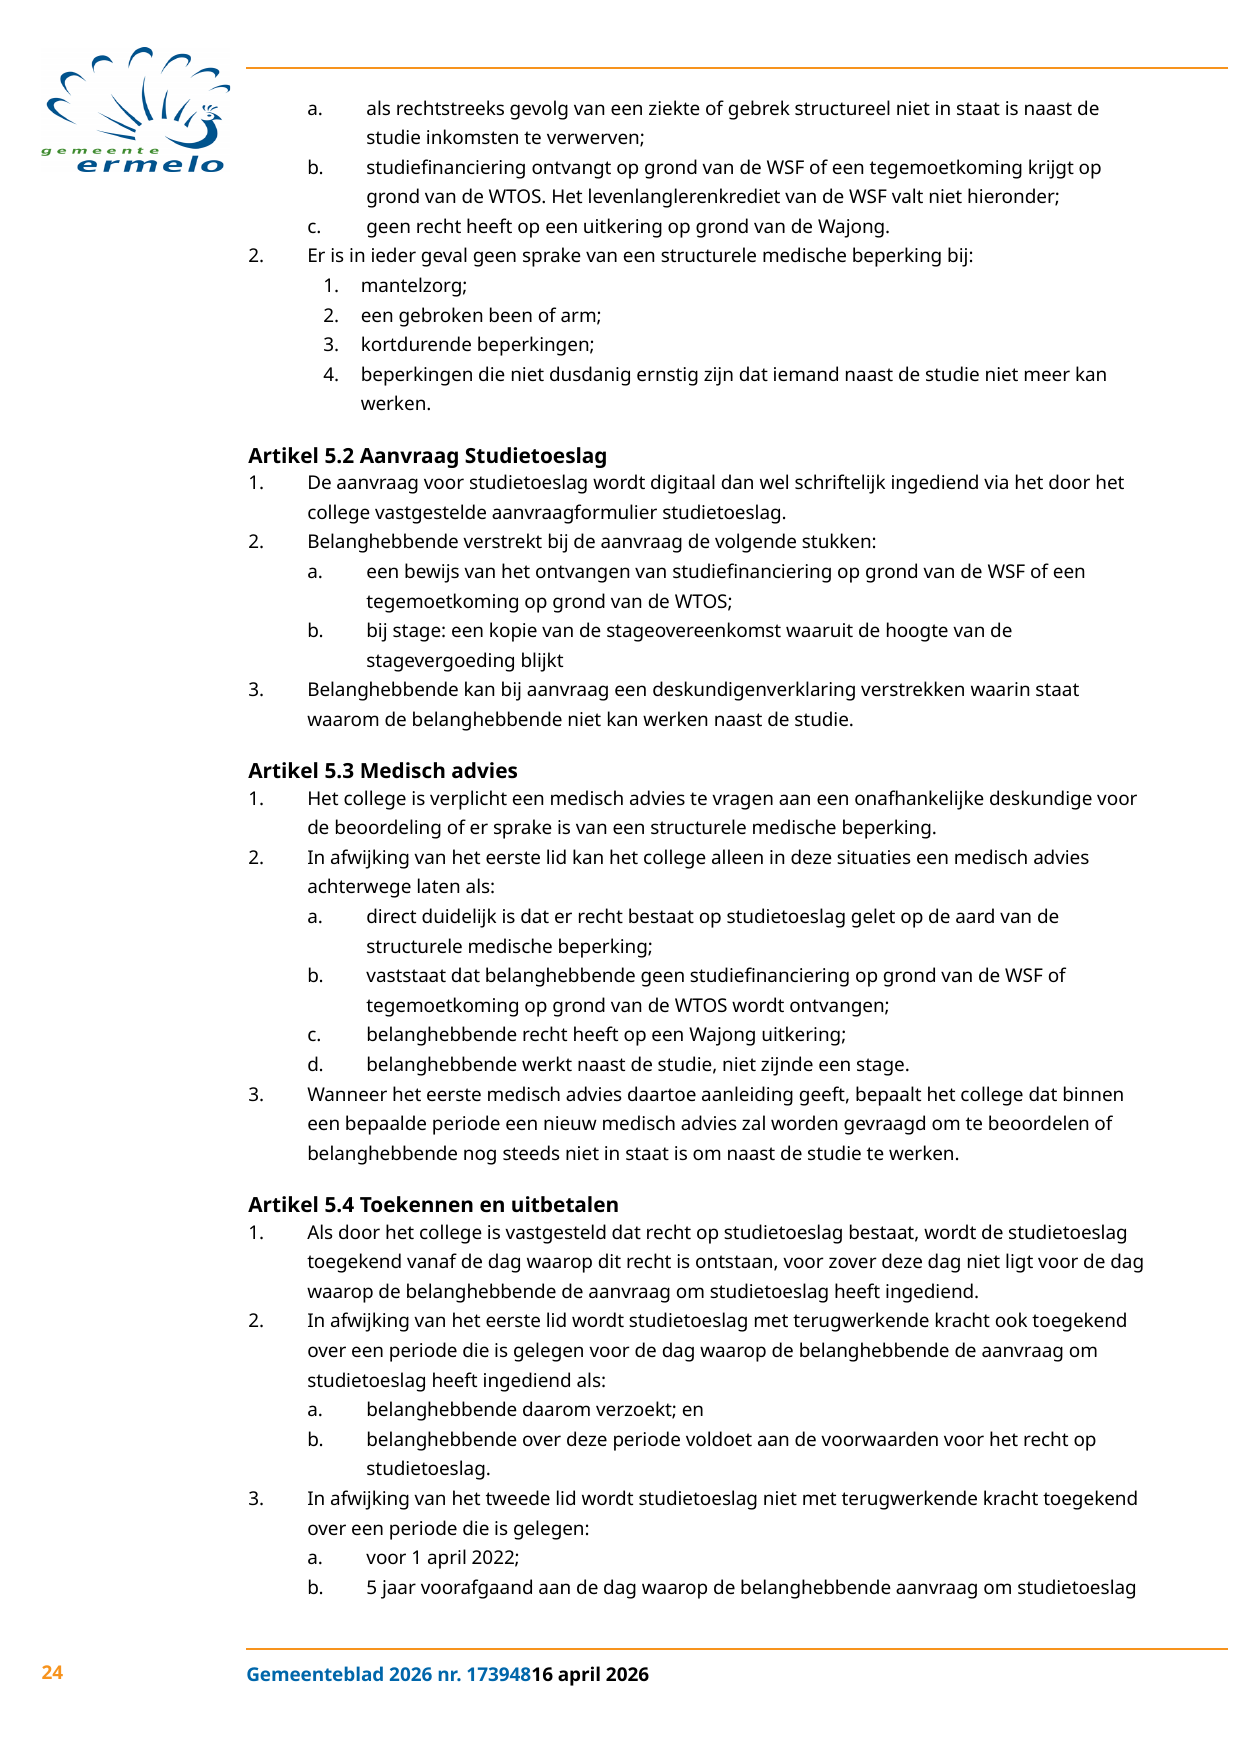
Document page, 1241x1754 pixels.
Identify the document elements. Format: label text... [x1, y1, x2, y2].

list een gebroken been of arm; [323, 302, 1152, 328]
list 5 jaar voorafgaand aan de dag waarop de belanghebbende aanvraag om studietoeslag [307, 1574, 1152, 1599]
list vaststaat dat belanghebbende geen studiefinanciering op grond van de WSF of tegemoetkoming op grond van de WTOS wordt ontvangen; [307, 962, 1152, 1018]
list In afwijking van het eerste lid wordt studietoeslag met terugwerkende kracht ook toegekend over een periode die is gelegen voor de dag waarop de belanghebbende de aanvraag om studietoeslag heeft ingediend als: [248, 1308, 1152, 1392]
list Als door het college is vastgesteld dat recht op studietoeslag bestaat, wordt de studietoeslag toegekend vanaf de dag waarop dit recht is ontstaan, voor zover deze dag niet ligt voor de dag waarop de belanghebbende de aanvraag om studietoeslag heeft ingediend. [248, 1219, 1152, 1304]
list In afwijking van het eerste lid kan het college alleen in deze situaties een medisch advies achterwege laten als: [248, 844, 1152, 899]
list belanghebbende daarom verzoekt; en [307, 1396, 1152, 1422]
list geen recht heeft op een uitkering op grond van de Wajong. [307, 213, 1152, 239]
text Artikel 5.2 Aanvraag Studietoeslag [248, 441, 1152, 469]
list kortdurende beperkingen; [323, 331, 1152, 357]
list Belanghebbende verstrekt bij de aanvraag de volgende stukken: [248, 529, 1152, 554]
list Het college is verplicht een medisch advies te vragen aan een onafhankelijke deskundige voor de beoordeling of er sprake is van een structurele medische beperking. [248, 785, 1152, 840]
list studiefinanciering ontvangt op grond van de WSF of een tegemoetkoming krijgt op grond van de WTOS. Het levenlanglerenkrediet van de WSF valt niet hieronder; [307, 154, 1152, 209]
list een bewijs van het ontvangen van studiefinanciering op grond van de WSF of een tegemoetkoming op grond van de WTOS; [307, 558, 1152, 613]
text Artikel 5.3 Medisch advies [248, 757, 1152, 785]
list In afwijking van het tweede lid wordt studietoeslag niet met terugwerkende kracht toegekend over een periode die is gelegen: [248, 1485, 1152, 1540]
list voor 1 april 2022; [307, 1544, 1152, 1570]
list Er is in ieder geval geen sprake van een structurele medische beperking bij: [248, 243, 1152, 268]
list belanghebbende recht heeft op een Wajong uitkering; [307, 1022, 1152, 1047]
list belanghebbende werkt naast de studie, niet zijnde een stage. [307, 1051, 1152, 1077]
picture [41, 47, 231, 172]
list beperkingen die niet dusdanig ernstig zijn dat iemand naast de studie niet meer kan werken. [323, 361, 1152, 416]
list Wanneer het eerste medisch advies daartoe aanleiding geeft, bepaalt het college dat binnen een bepaalde periode een nieuw medisch advies zal worden gevraagd om te beoordelen of belanghebbende nog steeds niet in staat is om naast de studie te werken. [248, 1081, 1152, 1166]
list Belanghebbende kan bij aanvraag een deskundigenverklaring verstrekken waarin staat waarom de belanghebbende niet kan werken naast de studie. [248, 677, 1152, 732]
list direct duidelijk is dat er recht bestaat op studietoeslag gelet op de aard van de structurele medische beperking; [307, 903, 1152, 959]
list De aanvraag voor studietoeslag wordt digitaal dan wel schriftelijk ingediend via het door het college vastgestelde aanvraagformulier studietoeslag. [248, 469, 1152, 525]
list als rechtstreeks gevolg van een ziekte of gebrek structureel niet in staat is naast de studie inkomsten te verwerven; [307, 95, 1152, 150]
text Artikel 5.4 Toekennen en uitbetalen [248, 1190, 1152, 1219]
list mantelzorg; [323, 272, 1152, 298]
list belanghebbende over deze periode voldoet aan de voorwaarden voor het recht op studietoeslag. [307, 1426, 1152, 1481]
list bij stage: een kopie van de stageovereenkomst waaruit de hoogte van de stagevergoeding blijkt [307, 617, 1152, 673]
